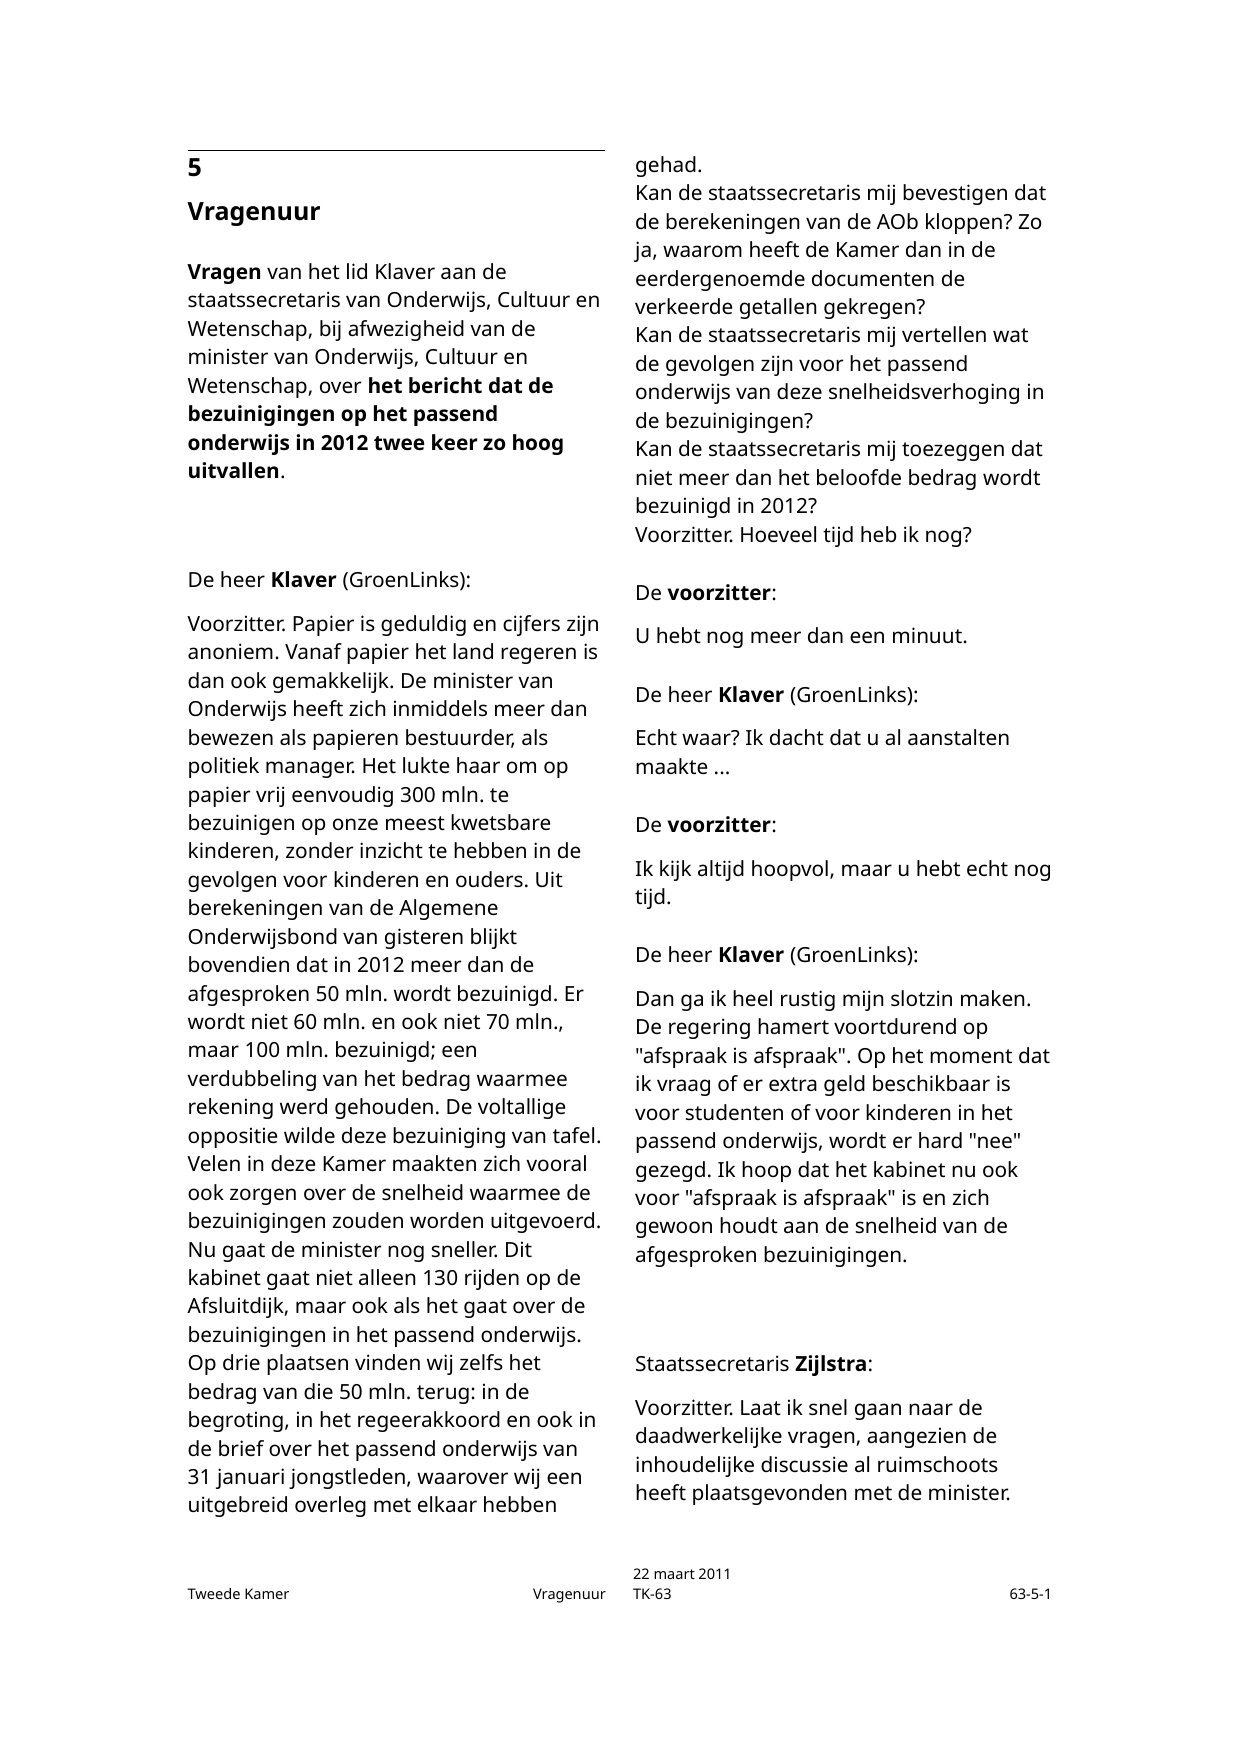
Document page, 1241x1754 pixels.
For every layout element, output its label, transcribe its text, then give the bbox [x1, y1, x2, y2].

text U hebt nog meer dan een minuut. [635, 622, 1053, 650]
text Vragen van het lid Klaver aan de staatssecretaris van Onderwijs, Cultuur en Wetenschap, bij afwezigheid van de minister van Onderwijs, Cultuur en Wetenschap, over het bericht dat de bezuinigingen op het passend onderwijs in 2012 twee keer zo hoog uitvallen. [187, 257, 605, 485]
text 5 [187, 151, 605, 184]
text Nu gaat de minister nog sneller. Dit kabinet gaat niet alleen 130 rijden op de Afsluitdijk, maar ook als het gaat over de bezuinigingen in het passend onderwijs. Op drie plaatsen vinden wij zelfs het bedrag van die 50 mln. terug: in de begroting, in het regeerakkoord en ook in de brief over het passend onderwijs van 31 januari jongstleden, waarover wij een uitgebreid overleg met elkaar hebben [187, 1235, 605, 1519]
text De voorzitter: [635, 578, 1053, 607]
text Staatssecretaris Zijlstra: [635, 1349, 1053, 1378]
text  [187, 515, 605, 543]
text gehad. [635, 150, 1053, 178]
text De regering hamert voortdurend op "afspraak is afspraak". Op het moment dat ik vraag of er extra geld beschikbaar is voor studenten of voor kinderen in het passend onderwijs, wordt er hard "nee" gezegd. Ik hoop dat het kabinet nu ook voor "afspraak is afspraak" is en zich gewoon houdt aan de snelheid van de afgesproken bezuinigingen. [635, 1012, 1053, 1268]
text Kan de staatssecretaris mij toezeggen dat niet meer dan het beloofde bedrag wordt bezuinigd in 2012? [635, 434, 1053, 520]
text De heer Klaver (GroenLinks): [635, 680, 1053, 708]
text Voorzitter. Hoeveel tijd heb ik nog? [635, 520, 1053, 548]
text Kan de staatssecretaris mij vertellen wat de gevolgen zijn voor het passend onderwijs van deze snelheidsverhoging in de bezuinigingen? [635, 321, 1053, 434]
text Vragenuur [187, 193, 605, 227]
text De heer Klaver (GroenLinks): [635, 941, 1053, 969]
text Ik kijk altijd hoopvol, maar u hebt echt nog tijd. [635, 854, 1053, 911]
text Voorzitter. Papier is geduldig en cijfers zijn anoniem. Vanaf papier het land regeren is dan ook gemakkelijk. De minister van Onderwijs heeft zich inmiddels meer dan bewezen als papieren bestuurder, als politiek manager. Het lukte haar om op papier vrij eenvoudig 300 mln. te bezuinigen op onze meest kwetsbare kinderen, zonder inzicht te hebben in de gevolgen voor kinderen en ouders. Uit berekeningen van de Algemene Onderwijsbond van gisteren blijkt bovendien dat in 2012 meer dan de afgesproken 50 mln. wordt bezuinigd. Er wordt niet 60 mln. en ook niet 70 mln., maar 100 mln. bezuinigd; een verdubbeling van het bedrag waarmee rekening werd gehouden. De voltallige oppositie wilde deze bezuiniging van tafel. Velen in deze Kamer maakten zich vooral ook zorgen over de snelheid waarmee de bezuinigingen zouden worden uitgevoerd. [187, 609, 605, 1235]
text De voorzitter: [635, 810, 1053, 839]
text Voorzitter. Laat ik snel gaan naar de daadwerkelijke vragen, aangezien de inhoudelijke discussie al ruimschoots heeft plaatsgevonden met de minister. [635, 1393, 1053, 1507]
text Echt waar? Ik dacht dat u al aanstalten maakte ... [635, 723, 1053, 780]
text Dan ga ik heel rustig mijn slotzin maken. [635, 984, 1053, 1012]
text De heer Klaver (GroenLinks): [187, 566, 605, 594]
text  [635, 1298, 1053, 1327]
text Kan de staatssecretaris mij bevestigen dat de berekeningen van de AOb kloppen? Zo ja, waarom heeft de Kamer dan in de eerdergenoemde documenten de verkeerde getallen gekregen? [635, 178, 1053, 321]
